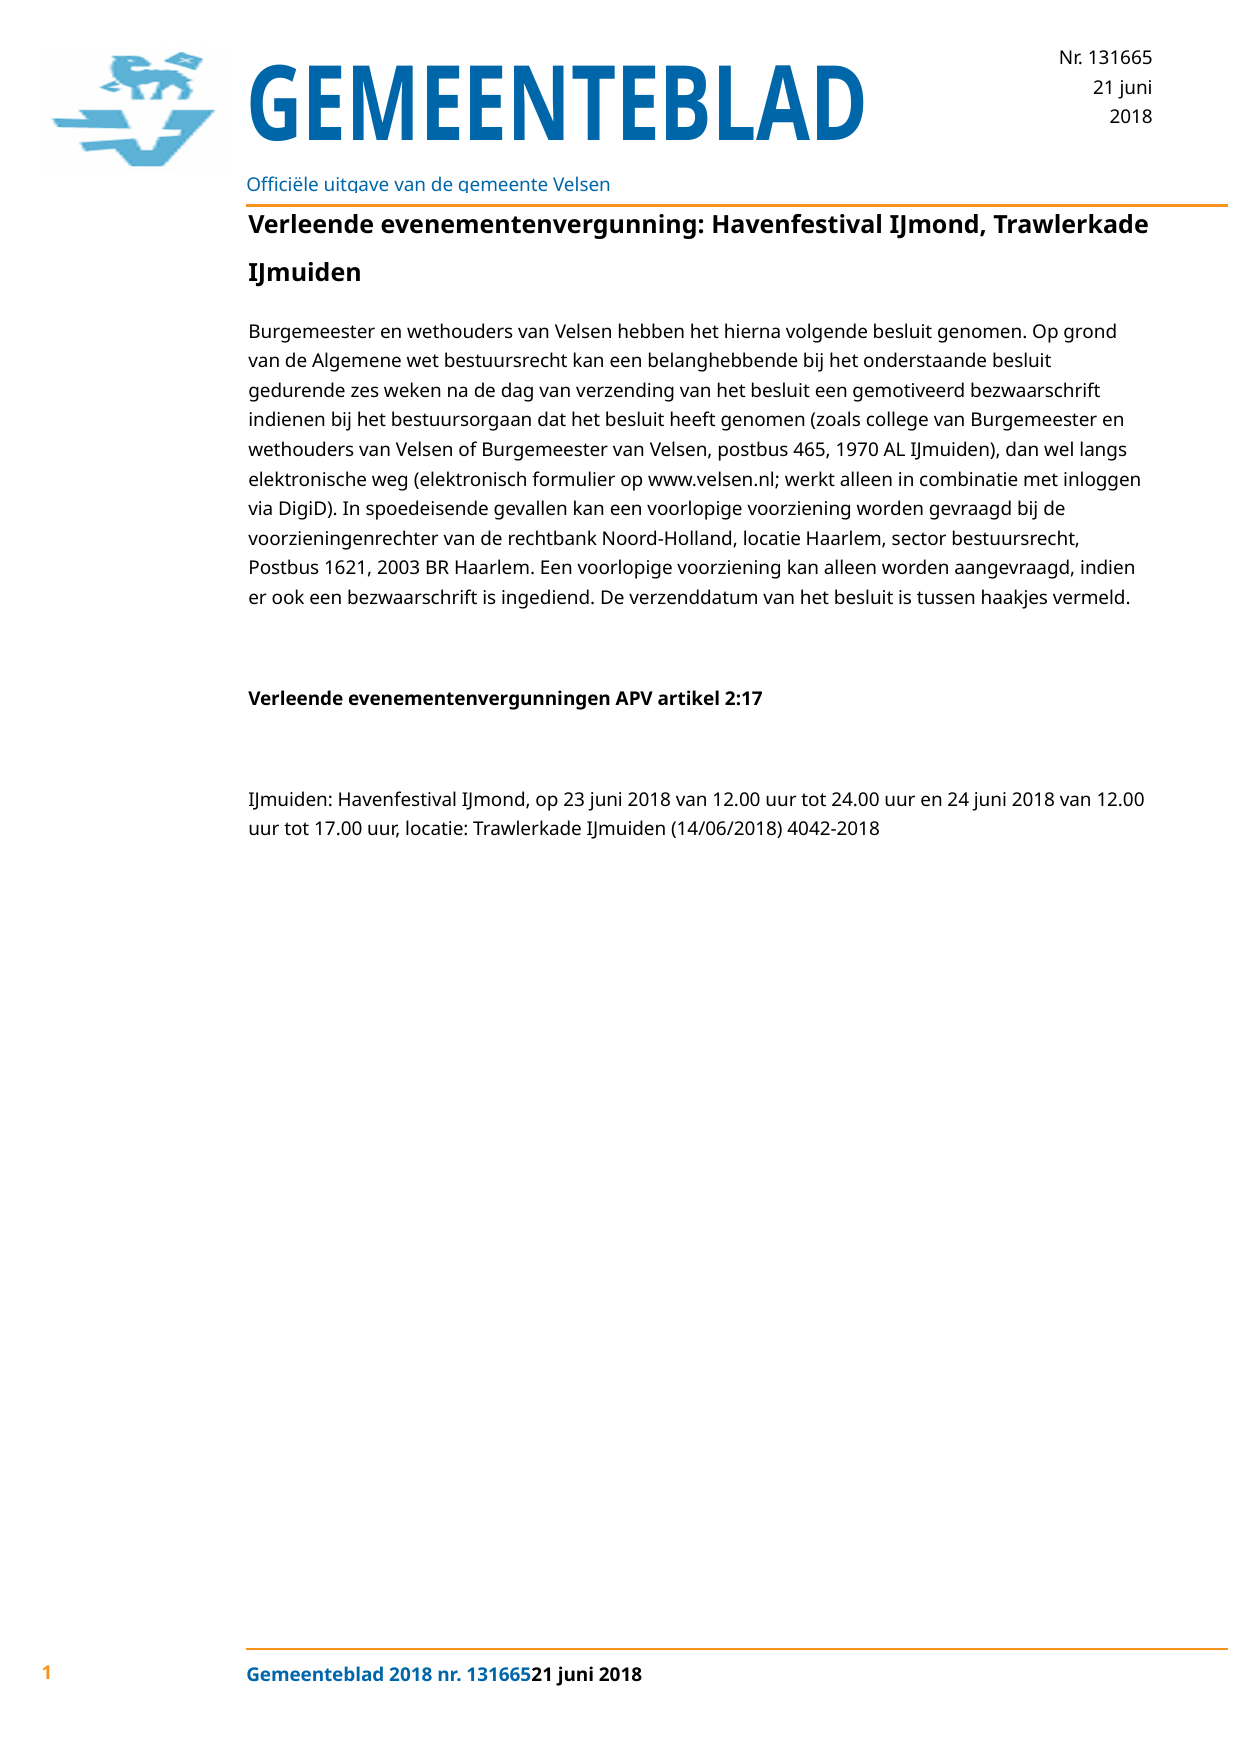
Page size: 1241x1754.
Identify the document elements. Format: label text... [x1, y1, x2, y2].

text Verleende evenementenvergunningen APV artikel 2:17 [248, 685, 1152, 711]
text Burgemeester en wethouders van Velsen hebben het hierna volgende besluit genomen. Op grond van de Algemene wet bestuursrecht kan een belanghebbende bij het onderstaande besluit gedurende zes weken na de dag van verzending van het besluit een gemotiveerd bezwaarschrift indienen bij het bestuursorgaan dat het besluit heeft genomen (zoals college van Burgemeester en wethouders van Velsen of Burgemeester van Velsen, postbus 465, 1970 AL IJmuiden), dan wel langs elektronische weg (elektronisch formulier op www.velsen.nl; werkt alleen in combinatie met inloggen via DigiD). In spoedeisende gevallen kan een voorlopige voorziening worden gevraagd bij de voorzieningenrechter van de rechtbank Noord-Holland, locatie Haarlem, sector bestuursrecht, Postbus 1621, 2003 BR Haarlem. Een voorlopige voorziening kan alleen worden aangevraagd, indien er ook een bezwaarschrift is ingediend. De verzenddatum van het besluit is tussen haakjes vermeld. [248, 318, 1152, 610]
text IJmuiden: Havenfestival IJmond, op 23 juni 2018 van 12.00 uur tot 24.00 uur en 24 juni 2018 van 12.00 uur tot 17.00 uur, locatie: Trawlerkade IJmuiden (14/06/2018) 4042-2018 [248, 786, 1152, 841]
text Verleende evenementenvergunning: Havenfestival IJmond, Trawlerkade IJmuiden [248, 207, 1152, 288]
picture [41, 47, 231, 172]
